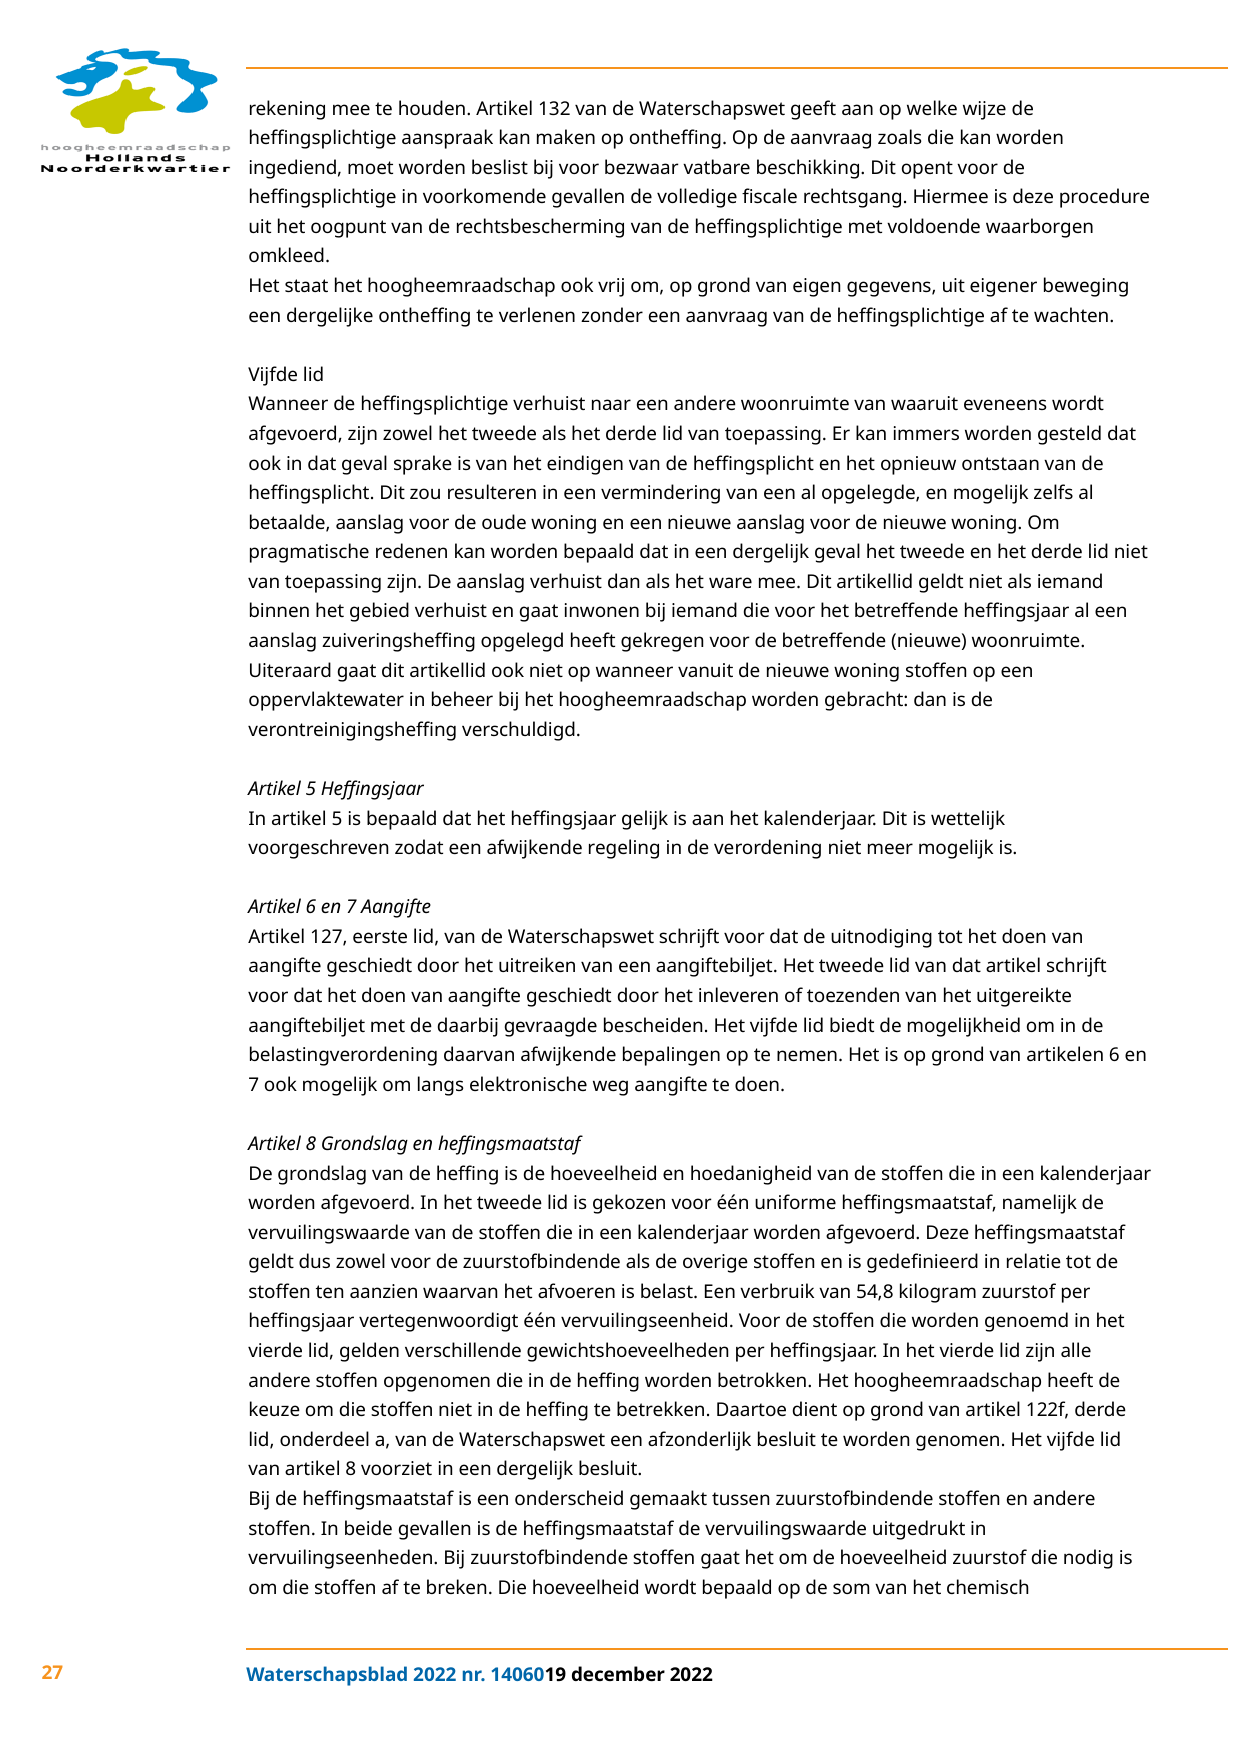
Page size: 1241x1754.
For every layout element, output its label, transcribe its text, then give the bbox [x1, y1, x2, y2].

text Artikel 5 Heffingsjaar [248, 775, 1152, 801]
text Wanneer de heffingsplichtige verhuist naar een andere woonruimte van waaruit eveneens wordt afgevoerd, zijn zowel het tweede als het derde lid van toepassing. Er kan immers worden gesteld dat ook in dat geval sprake is van het eindigen van de heffingsplicht en het opnieuw ontstaan van de heffingsplicht. Dit zou resulteren in een vermindering van een al opgelegde, en mogelijk zelfs al betaalde, aanslag voor de oude woning en een nieuwe aanslag voor de nieuwe woning. Om pragmatische redenen kan worden bepaald dat in een dergelijk geval het tweede en het derde lid niet van toepassing zijn. De aanslag verhuist dan als het ware mee. Dit artikellid geldt niet als iemand binnen het gebied verhuist en gaat inwonen bij iemand die voor het betreffende heffingsjaar al een aanslag zuiveringsheffing opgelegd heeft gekregen voor de betreffende (nieuwe) woonruimte. [248, 391, 1152, 653]
text Artikel 6 en 7 Aangifte [248, 893, 1152, 919]
picture [41, 47, 231, 172]
text Uiteraard gaat dit artikellid ook niet op wanneer vanuit de nieuwe woning stoffen op een oppervlaktewater in beheer bij het hoogheemraadschap worden gebracht: dan is de verontreinigingsheffing verschuldigd. [248, 657, 1152, 742]
text rekening mee te houden. Artikel 132 van de Waterschapswet geeft aan op welke wijze de heffingsplichtige aanspraak kan maken op ontheffing. Op de aanvraag zoals die kan worden ingediend, moet worden beslist bij voor bezwaar vatbare beschikking. Dit opent voor de heffingsplichtige in voorkomende gevallen de volledige fiscale rechtsgang. Hiermee is deze procedure uit het oogpunt van de rechtsbescherming van de heffingsplichtige met voldoende waarborgen omkleed. [248, 95, 1152, 268]
text Artikel 127, eerste lid, van de Waterschapswet schrijft voor dat de uitnodiging tot het doen van aangifte geschiedt door het uitreiken van een aangiftebiljet. Het tweede lid van dat artikel schrijft voor dat het doen van aangifte geschiedt door het inleveren of toezenden van het uitgereikte aangiftebiljet met de daarbij gevraagde bescheiden. Het vijfde lid biedt de mogelijkheid om in de belastingverordening daarvan afwijkende bepalingen op te nemen. Het is op grond van artikelen 6 en 7 ook mogelijk om langs elektronische weg aangifte te doen. [248, 923, 1152, 1097]
text Bij de heffingsmaatstaf is een onderscheid gemaakt tussen zuurstofbindende stoffen en andere stoffen. In beide gevallen is de heffingsmaatstaf de vervuilingswaarde uitgedrukt in vervuilingseenheden. Bij zuurstofbindende stoffen gaat het om de hoeveelheid zuurstof die nodig is om die stoffen af te breken. Die hoeveelheid wordt bepaald op de som van het chemisch [248, 1485, 1152, 1600]
text Het staat het hoogheemraadschap ook vrij om, op grond van eigen gegevens, uit eigener beweging een dergelijke ontheffing te verlenen zonder een aanvraag van de heffingsplichtige af te wachten. [248, 272, 1152, 328]
text In artikel 5 is bepaald dat het heffingsjaar gelijk is aan het kalenderjaar. Dit is wettelijk voorgeschreven zodat een afwijkende regeling in de verordening niet meer mogelijk is. [248, 805, 1152, 860]
text Artikel 8 Grondslag en heffingsmaatstaf [248, 1130, 1152, 1156]
text Vijfde lid [248, 361, 1152, 387]
text De grondslag van de heffing is de hoeveelheid en hoedanigheid van de stoffen die in een kalenderjaar worden afgevoerd. In het tweede lid is gekozen voor één uniforme heffingsmaatstaf, namelijk de vervuilingswaarde van de stoffen die in een kalenderjaar worden afgevoerd. Deze heffingsmaatstaf geldt dus zowel voor de zuurstofbindende als de overige stoffen en is gedefinieerd in relatie tot de stoffen ten aanzien waarvan het afvoeren is belast. Een verbruik van 54,8 kilogram zuurstof per heffingsjaar vertegenwoordigt één vervuilingseenheid. Voor de stoffen die worden genoemd in het vierde lid, gelden verschillende gewichtshoeveelheden per heffingsjaar. In het vierde lid zijn alle andere stoffen opgenomen die in de heffing worden betrokken. Het hoogheemraadschap heeft de keuze om die stoffen niet in de heffing te betrekken. Daartoe dient op grond van artikel 122f, derde lid, onderdeel a, van de Waterschapswet een afzonderlijk besluit te worden genomen. Het vijfde lid van artikel 8 voorziet in een dergelijk besluit. [248, 1160, 1152, 1481]
